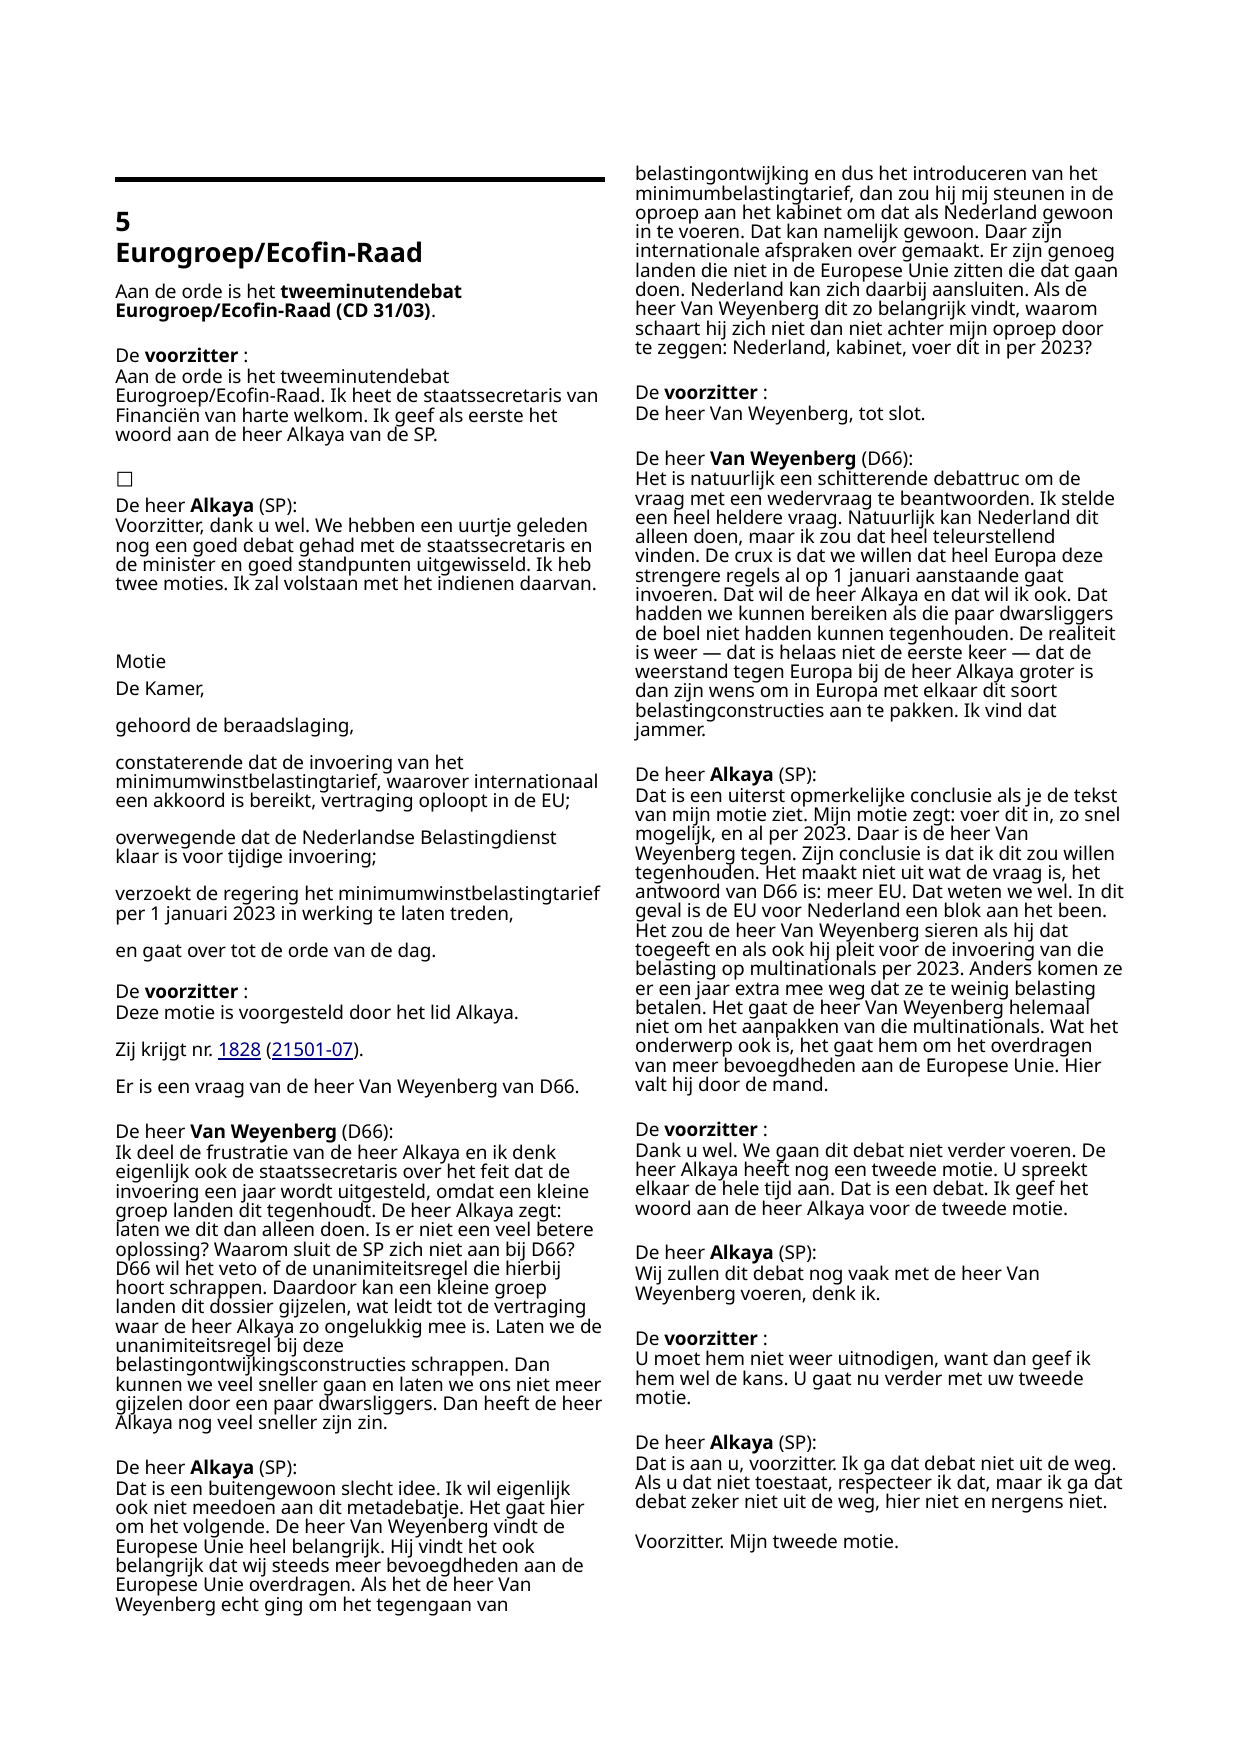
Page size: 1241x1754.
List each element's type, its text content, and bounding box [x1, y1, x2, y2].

text belastingontwijking en dus het introduceren van het minimumbelastingtarief, dan zou hij mij steunen in de oproep aan het kabinet om dat als Nederland gewoon in te voeren. Dat kan namelijk gewoon. Daar zijn internationale afspraken over gemaakt. Er zijn genoeg landen die niet in de Europese Unie zitten die dat gaan doen. Nederland kan zich daarbij aansluiten. Als de heer Van Weyenberg dit zo belangrijk vindt, waarom schaart hij zich niet dan niet achter mijn oproep door te zeggen: Nederland, kabinet, voer dit in per 2023? [635, 165, 1125, 358]
text De heer Alkaya (SP): [115, 492, 605, 517]
text De heer Van Weyenberg, tot slot. [635, 404, 1125, 424]
text Aan de orde is het tweeminutendebat Eurogroep/Ecofin-Raad (CD 31/03). [115, 283, 605, 322]
text De voorzitter : [115, 342, 605, 368]
text Ik deel de frustratie van de heer Alkaya en ik denk eigenlijk ook de staatssecretaris over het feit dat de invoering een jaar wordt uitgesteld, omdat een kleine groep landen dit tegenhoudt. De heer Alkaya zegt: laten we dit dan alleen doen. Is er niet een veel betere oplossing? Waarom sluit de SP zich niet aan bij D66? D66 wil het veto of de unanimiteitsregel die hierbij hoort schrappen. Daardoor kan een kleine groep landen dit dossier gijzelen, wat leidt tot de vertraging waar de heer Alkaya zo ongelukkig mee is. Laten we de unanimiteitsregel bij deze belastingontwijkingsconstructies schrappen. Dan kunnen we veel sneller gaan en laten we ons niet meer gijzelen door een paar dwarsliggers. Dan heeft de heer Alkaya nog veel sneller zijn zin. [115, 1144, 605, 1433]
text De heer Van Weyenberg (D66): [635, 445, 1125, 470]
text verzoekt de regering het minimumwinstbelastingtarief per 1 januari 2023 in werking te laten treden, [115, 885, 605, 924]
text Zij krijgt nr. 1828 (21501-07). [115, 1041, 605, 1061]
text Eurogroep/Ecofin-Raad [115, 239, 605, 283]
text Wij zullen dit debat nog vaak met de heer Van Weyenberg voeren, denk ik. [635, 1265, 1125, 1304]
text ⬜ [115, 466, 605, 492]
text Dat is een buitengewoon slecht idee. Ik wil eigenlijk ook niet meedoen aan dit metadebatje. Het gaat hier om het volgende. De heer Van Weyenberg vindt de Europese Unie heel belangrijk. Hij vindt het ook belangrijk dat wij steeds meer bevoegdheden aan de Europese Unie overdragen. Als het de heer Van Weyenberg echt ging om het tegengaan van [115, 1480, 605, 1615]
text Voorzitter. Mijn tweede motie. [635, 1533, 1125, 1553]
text De Kamer, [115, 680, 605, 699]
text Dat is aan u, voorzitter. Ik ga dat debat niet uit de weg. Als u dat niet toestaat, respecteer ik dat, maar ik ga dat debat zeker niet uit de weg, hier niet en nergens niet. [635, 1455, 1125, 1513]
text Motie [115, 648, 605, 674]
text overwegende dat de Nederlandse Belastingdienst klaar is voor tijdige invoering; [115, 829, 605, 868]
text 5 [115, 203, 605, 239]
text Deze motie is voorgesteld door het lid Alkaya. [115, 1004, 605, 1024]
text Dat is een uiterst opmerkelijke conclusie als je de tekst van mijn motie ziet. Mijn motie zegt: voer dit in, zo snel mogelijk, en al per 2023. Daar is de heer Van Weyenberg tegen. Zijn conclusie is dat ik dit zou willen tegenhouden. Het maakt niet uit wat de vraag is, het antwoord van D66 is: meer EU. Dat weten we wel. In dit geval is de EU voor Nederland een blok aan het been. Het zou de heer Van Weyenberg sieren als hij dat toegeeft en als ook hij pleit voor de invoering van die belasting op multinationals per 2023. Anders komen ze er een jaar extra mee weg dat ze te weinig belasting betalen. Het gaat de heer Van Weyenberg helemaal niet om het aanpakken van die multinationals. Wat het onderwerp ook is, het gaat hem om het overdragen van meer bevoegdheden aan de Europese Unie. Hier valt hij door de mand. [635, 787, 1125, 1095]
text De heer Van Weyenberg (D66): [115, 1118, 605, 1144]
text De voorzitter : [115, 979, 605, 1004]
text gehoord de beraadslaging, [115, 717, 605, 736]
text en gaat over tot de orde van de dag. [115, 942, 605, 961]
text De voorzitter : [635, 1116, 1125, 1142]
text De heer Alkaya (SP): [115, 1454, 605, 1480]
text Dank u wel. We gaan dit debat niet verder voeren. De heer Alkaya heeft nog een tweede motie. U spreekt elkaar de hele tijd aan. Dat is een debat. Ik geef het woord aan de heer Alkaya voor de tweede motie. [635, 1142, 1125, 1219]
text Voorzitter, dank u wel. We hebben een uurtje geleden nog een goed debat gehad met de staatssecretaris en de minister en goed standpunten uitgewisseld. Ik heb twee moties. Ik zal volstaan met het indienen daarvan. [115, 517, 605, 594]
text Er is een vraag van de heer Van Weyenberg van D66. [115, 1078, 605, 1098]
text constaterende dat de invoering van het minimumwinstbelastingtarief, waarover internationaal een akkoord is bereikt, vertraging oploopt in de EU; [115, 754, 605, 811]
text De heer Alkaya (SP): [635, 1239, 1125, 1265]
text U moet hem niet weer uitnodigen, want dan geef ik hem wel de kans. U gaat nu verder met uw tweede motie. [635, 1350, 1125, 1408]
text De heer Alkaya (SP): [635, 1429, 1125, 1455]
text De voorzitter : [635, 379, 1125, 404]
text Aan de orde is het tweeminutendebat Eurogroep/Ecofin-Raad. Ik heet de staatssecretaris van Financiën van harte welkom. Ik geef als eerste het woord aan de heer Alkaya van de SP. [115, 368, 605, 445]
text De voorzitter : [635, 1325, 1125, 1350]
text Het is natuurlijk een schitterende debattruc om de vraag met een wedervraag te beantwoorden. Ik stelde een heel heldere vraag. Natuurlijk kan Nederland dit alleen doen, maar ik zou dat heel teleurstellend vinden. De crux is dat we willen dat heel Europa deze strengere regels al op 1 januari aanstaande gaat invoeren. Dat wil de heer Alkaya en dat wil ik ook. Dat hadden we kunnen bereiken als die paar dwarsliggers de boel niet hadden kunnen tegenhouden. De realiteit is weer — dat is helaas niet de eerste keer — dat de weerstand tegen Europa bij de heer Alkaya groter is dan zijn wens om in Europa met elkaar dit soort belastingconstructies aan te pakken. Ik vind dat jammer. [635, 470, 1125, 740]
text De heer Alkaya (SP): [635, 761, 1125, 787]
